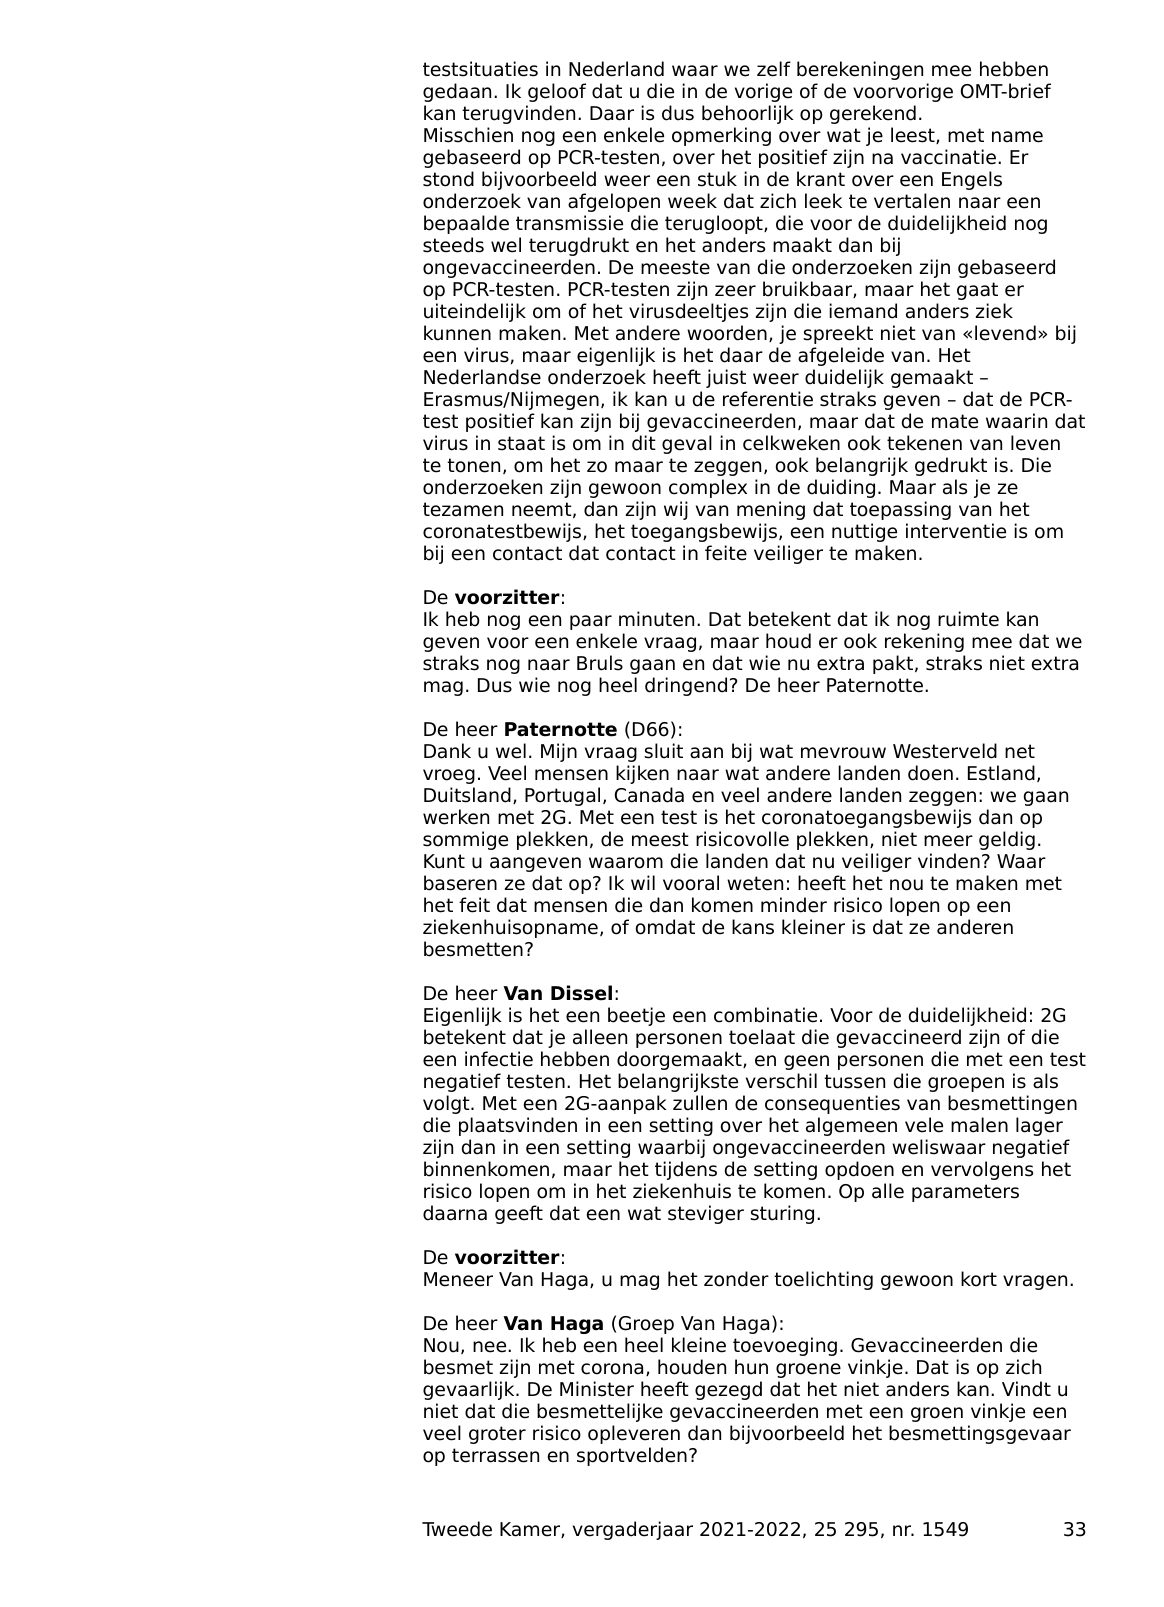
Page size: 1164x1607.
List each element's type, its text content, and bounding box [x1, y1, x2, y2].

text De voorzitter: [422, 1247, 1087, 1269]
text De heer Paternotte (D66): [422, 719, 1087, 741]
text Dank u wel. Mijn vraag sluit aan bij wat mevrouw Westerveld net vroeg. Veel mensen kijken naar wat andere landen doen. Estland, Duitsland, Portugal, Canada en veel andere landen zeggen: we gaan werken met 2G. Met een test is het coronatoegangsbewijs dan op sommige plekken, de meest risicovolle plekken, niet meer geldig. Kunt u aangeven waarom die landen dat nu veiliger vinden? Waar baseren ze dat op? Ik wil vooral weten: heeft het nou te maken met het feit dat mensen die dan komen minder risico lopen op een ziekenhuisopname, of omdat de kans kleiner is dat ze anderen besmetten? [422, 741, 1087, 961]
text De voorzitter: [422, 587, 1087, 609]
text Eigenlijk is het een beetje een combinatie. Voor de duidelijkheid: 2G betekent dat je alleen personen toelaat die gevaccineerd zijn of die een infectie hebben doorgemaakt, en geen personen die met een test negatief testen. Het belangrijkste verschil tussen die groepen is als volgt. Met een 2G-aanpak zullen de consequenties van besmettingen die plaatsvinden in een setting over het algemeen vele malen lager zijn dan in een setting waarbij ongevaccineerden weliswaar negatief binnenkomen, maar het tijdens de setting opdoen en vervolgens het risico lopen om in het ziekenhuis te komen. Op alle parameters daarna geeft dat een wat steviger sturing. [422, 1005, 1087, 1224]
text Misschien nog een enkele opmerking over wat je leest, met name gebaseerd op PCR-testen, over het positief zijn na vaccinatie. Er stond bijvoorbeeld weer een stuk in de krant over een Engels onderzoek van afgelopen week dat zich leek te vertalen naar een bepaalde transmissie die terugloopt, die voor de duidelijkheid nog steeds wel terugdrukt en het anders maakt dan bij ongevaccineerden. De meeste van die onderzoeken zijn gebaseerd op PCR-testen. PCR-testen zijn zeer bruikbaar, maar het gaat er uiteindelijk om of het virusdeeltjes zijn die iemand anders ziek kunnen maken. Met andere woorden, je spreekt niet van «levend» bij een virus, maar eigenlijk is het daar de afgeleide van. Het Nederlandse onderzoek heeft juist weer duidelijk gemaakt – Erasmus/Nijmegen, ik kan u de referentie straks geven – dat de PCR-test positief kan zijn bij gevaccineerden, maar dat de mate waarin dat virus in staat is om in dit geval in celkweken ook tekenen van leven te tonen, om het zo maar te zeggen, ook belangrijk gedrukt is. Die onderzoeken zijn gewoon complex in de duiding. Maar als je ze tezamen neemt, dan zijn wij van mening dat toepassing van het coronatestbewijs, het toegangsbewijs, een nuttige interventie is om bij een contact dat contact in feite veiliger te maken. [422, 125, 1087, 564]
text Ik heb nog een paar minuten. Dat betekent dat ik nog ruimte kan geven voor een enkele vraag, maar houd er ook rekening mee dat we straks nog naar Bruls gaan en dat wie nu extra pakt, straks niet extra mag. Dus wie nog heel dringend? De heer Paternotte. [422, 609, 1087, 697]
text Meneer Van Haga, u mag het zonder toelichting gewoon kort vragen. [422, 1269, 1087, 1291]
text Nou, nee. Ik heb een heel kleine toevoeging. Gevaccineerden die besmet zijn met corona, houden hun groene vinkje. Dat is op zich gevaarlijk. De Minister heeft gezegd dat het niet anders kan. Vindt u niet dat die besmettelijke gevaccineerden met een groen vinkje een veel groter risico opleveren dan bijvoorbeeld het besmettingsgevaar op terrassen en sportvelden? [422, 1335, 1087, 1467]
text testsituaties in Nederland waar we zelf berekeningen mee hebben gedaan. Ik geloof dat u die in de vorige of de voorvorige OMT-brief kan terugvinden. Daar is dus behoorlijk op gerekend. [422, 59, 1087, 125]
text De heer Van Haga (Groep Van Haga): [422, 1313, 1087, 1335]
text De heer Van Dissel: [422, 983, 1087, 1005]
